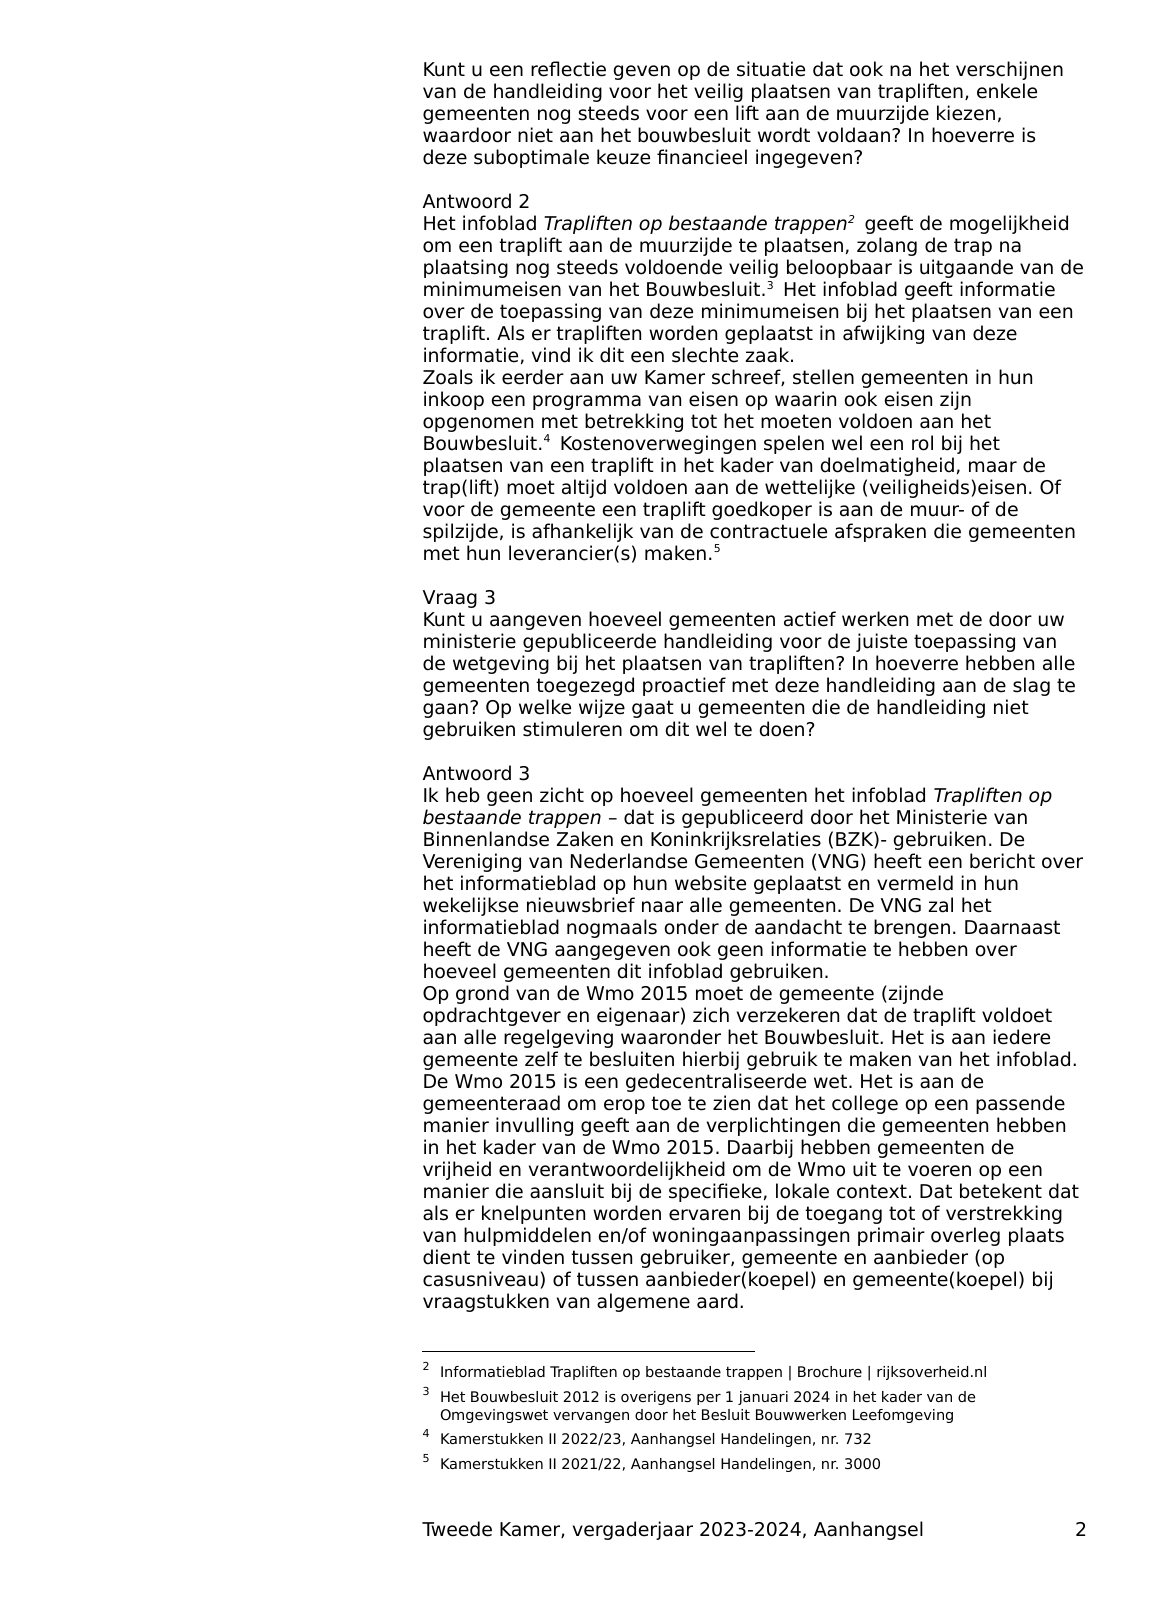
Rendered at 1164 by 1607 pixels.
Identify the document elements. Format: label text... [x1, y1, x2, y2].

text Kunt u aangeven hoeveel gemeenten actief werken met de door uw ministerie gepubliceerde handleiding voor de juiste toepassing van de wetgeving bij het plaatsen van trapliften? In hoeverre hebben alle gemeenten toegezegd proactief met deze handleiding aan de slag te gaan? Op welke wijze gaat u gemeenten die de handleiding niet gebruiken stimuleren om dit wel te doen? [422, 609, 1087, 741]
text Zoals ik eerder aan uw Kamer schreef, stellen gemeenten in hun inkoop een programma van eisen op waarin ook eisen zijn opgenomen met betrekking tot het moeten voldoen aan het Bouwbesluit. Kostenoverwegingen spelen wel een rol bij het plaatsen van een traplift in het kader van doelmatigheid, maar de trap(lift) moet altijd voldoen aan de wettelijke (veiligheids)eisen. Of voor de gemeente een traplift goedkoper is aan de muur- of de spilzijde, is afhankelijk van de contractuele afspraken die gemeenten met hun leverancier(s) maken. [422, 367, 1087, 565]
text Antwoord 3 [422, 763, 1087, 785]
text Kamerstukken II 2022/23, Aanhangsel Handelingen, nr. 732 [422, 1427, 1087, 1449]
text Op grond van de Wmo 2015 moet de gemeente (zijnde opdrachtgever en eigenaar) zich verzekeren dat de traplift voldoet aan alle regelgeving waaronder het Bouwbesluit. Het is aan iedere gemeente zelf te besluiten hierbij gebruik te maken van het infoblad. [422, 983, 1087, 1071]
text Het Bouwbesluit 2012 is overigens per 1 januari 2024 in het kader van de Omgevingswet vervangen door het Besluit Bouwwerken Leefomgeving [422, 1385, 1087, 1424]
text Vraag 3 [422, 587, 1087, 609]
text Het infoblad Trapliften op bestaande trappen geeft de mogelijkheid om een traplift aan de muurzijde te plaatsen, zolang de trap na plaatsing nog steeds voldoende veilig beloopbaar is uitgaande van de minimumeisen van het Bouwbesluit. Het infoblad geeft informatie over de toepassing van deze minimumeisen bij het plaatsen van een traplift. Als er trapliften worden geplaatst in afwijking van deze informatie, vind ik dit een slechte zaak. [422, 213, 1087, 367]
text De Wmo 2015 is een gedecentraliseerde wet. Het is aan de gemeenteraad om erop toe te zien dat het college op een passende manier invulling geeft aan de verplichtingen die gemeenten hebben in het kader van de Wmo 2015. Daarbij hebben gemeenten de vrijheid en verantwoordelijkheid om de Wmo uit te voeren op een manier die aansluit bij de specifieke, lokale context. Dat betekent dat als er knelpunten worden ervaren bij de toegang tot of verstrekking van hulpmiddelen en/of woningaanpassingen primair overleg plaats dient te vinden tussen gebruiker, gemeente en aanbieder (op casusniveau) of tussen aanbieder(koepel) en gemeente(koepel) bij vraagstukken van algemene aard. [422, 1071, 1087, 1312]
text Ik heb geen zicht op hoeveel gemeenten het infoblad Trapliften op bestaande trappen – dat is gepubliceerd door het Ministerie van Binnenlandse Zaken en Koninkrijksrelaties (BZK)- gebruiken. De Vereniging van Nederlandse Gemeenten (VNG) heeft een bericht over het informatieblad op hun website geplaatst en vermeld in hun wekelijkse nieuwsbrief naar alle gemeenten. De VNG zal het informatieblad nogmaals onder de aandacht te brengen. Daarnaast heeft de VNG aangegeven ook geen informatie te hebben over hoeveel gemeenten dit infoblad gebruiken. [422, 785, 1087, 983]
text Antwoord 2 [422, 191, 1087, 213]
text Kunt u een reflectie geven op de situatie dat ook na het verschijnen van de handleiding voor het veilig plaatsen van trapliften, enkele gemeenten nog steeds voor een lift aan de muurzijde kiezen, waardoor niet aan het bouwbesluit wordt voldaan? In hoeverre is deze suboptimale keuze financieel ingegeven? [422, 59, 1087, 169]
text Kamerstukken II 2021/22, Aanhangsel Handelingen, nr. 3000 [422, 1452, 1087, 1474]
text Informatieblad Trapliften op bestaande trappen | Brochure | rijksoverheid.nl [422, 1360, 1087, 1382]
